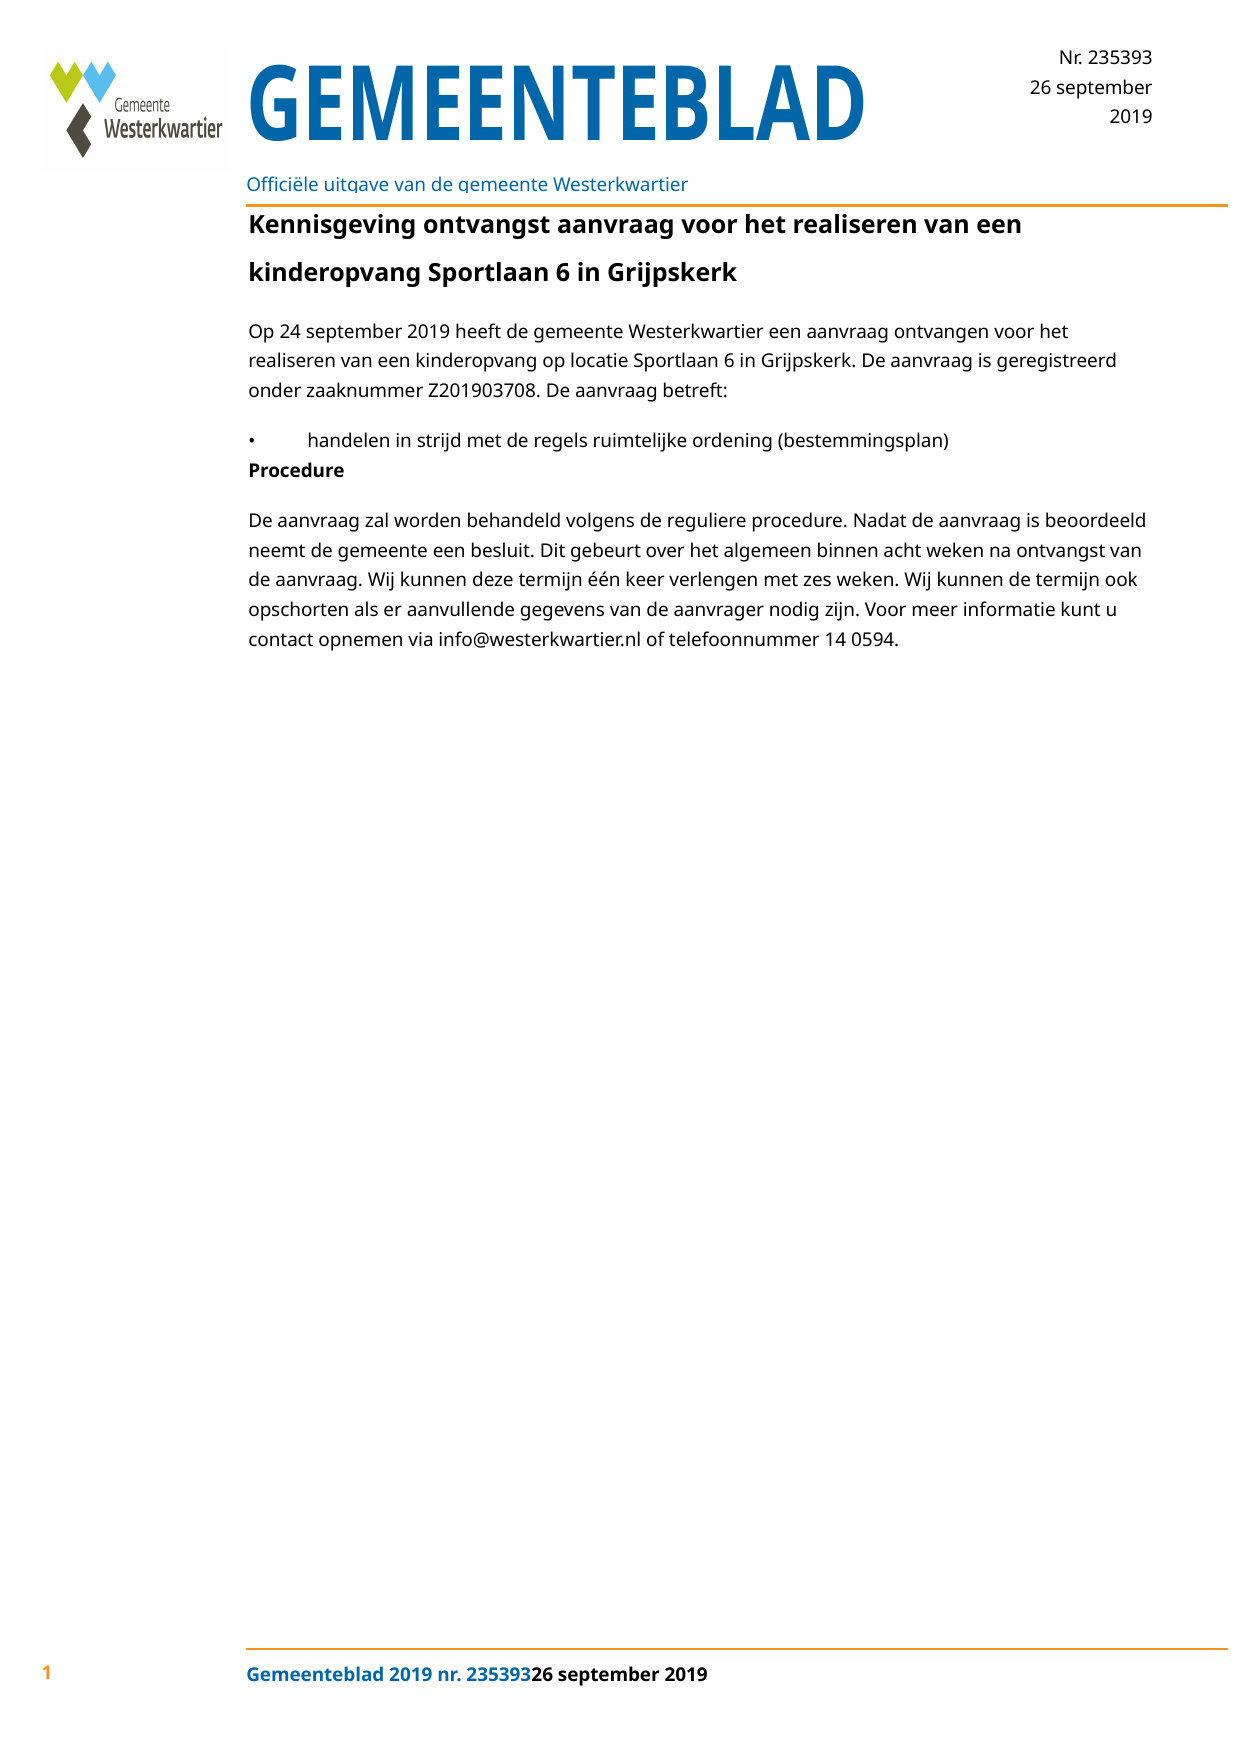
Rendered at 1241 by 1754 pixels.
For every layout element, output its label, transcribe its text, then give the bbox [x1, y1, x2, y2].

text Procedure [248, 457, 1152, 483]
text Op 24 september 2019 heeft de gemeente Westerkwartier een aanvraag ontvangen voor het realiseren van een kinderopvang op locatie Sportlaan 6 in Grijpskerk. De aanvraag is geregistreerd onder zaaknummer Z201903708. De aanvraag betreft: [248, 318, 1152, 403]
picture [41, 47, 231, 172]
text De aanvraag zal worden behandeld volgens de reguliere procedure. Nadat de aanvraag is beoordeeld neemt de gemeente een besluit. Dit gebeurt over het algemeen binnen acht weken na ontvangst van de aanvraag. Wij kunnen deze termijn één keer verlengen met zes weken. Wij kunnen de termijn ook opschorten als er aanvullende gegevens van de aanvrager nodig zijn. Voor meer informatie kunt u contact opnemen via info@westerkwartier.nl of telefoonnummer 14 0594. [248, 507, 1152, 652]
text Kennisgeving ontvangst aanvraag voor het realiseren van een kinderopvang Sportlaan 6 in Grijpskerk [248, 207, 1152, 288]
list handelen in strijd met de regels ruimtelijke ordening (bestemmingsplan) [248, 427, 1152, 453]
